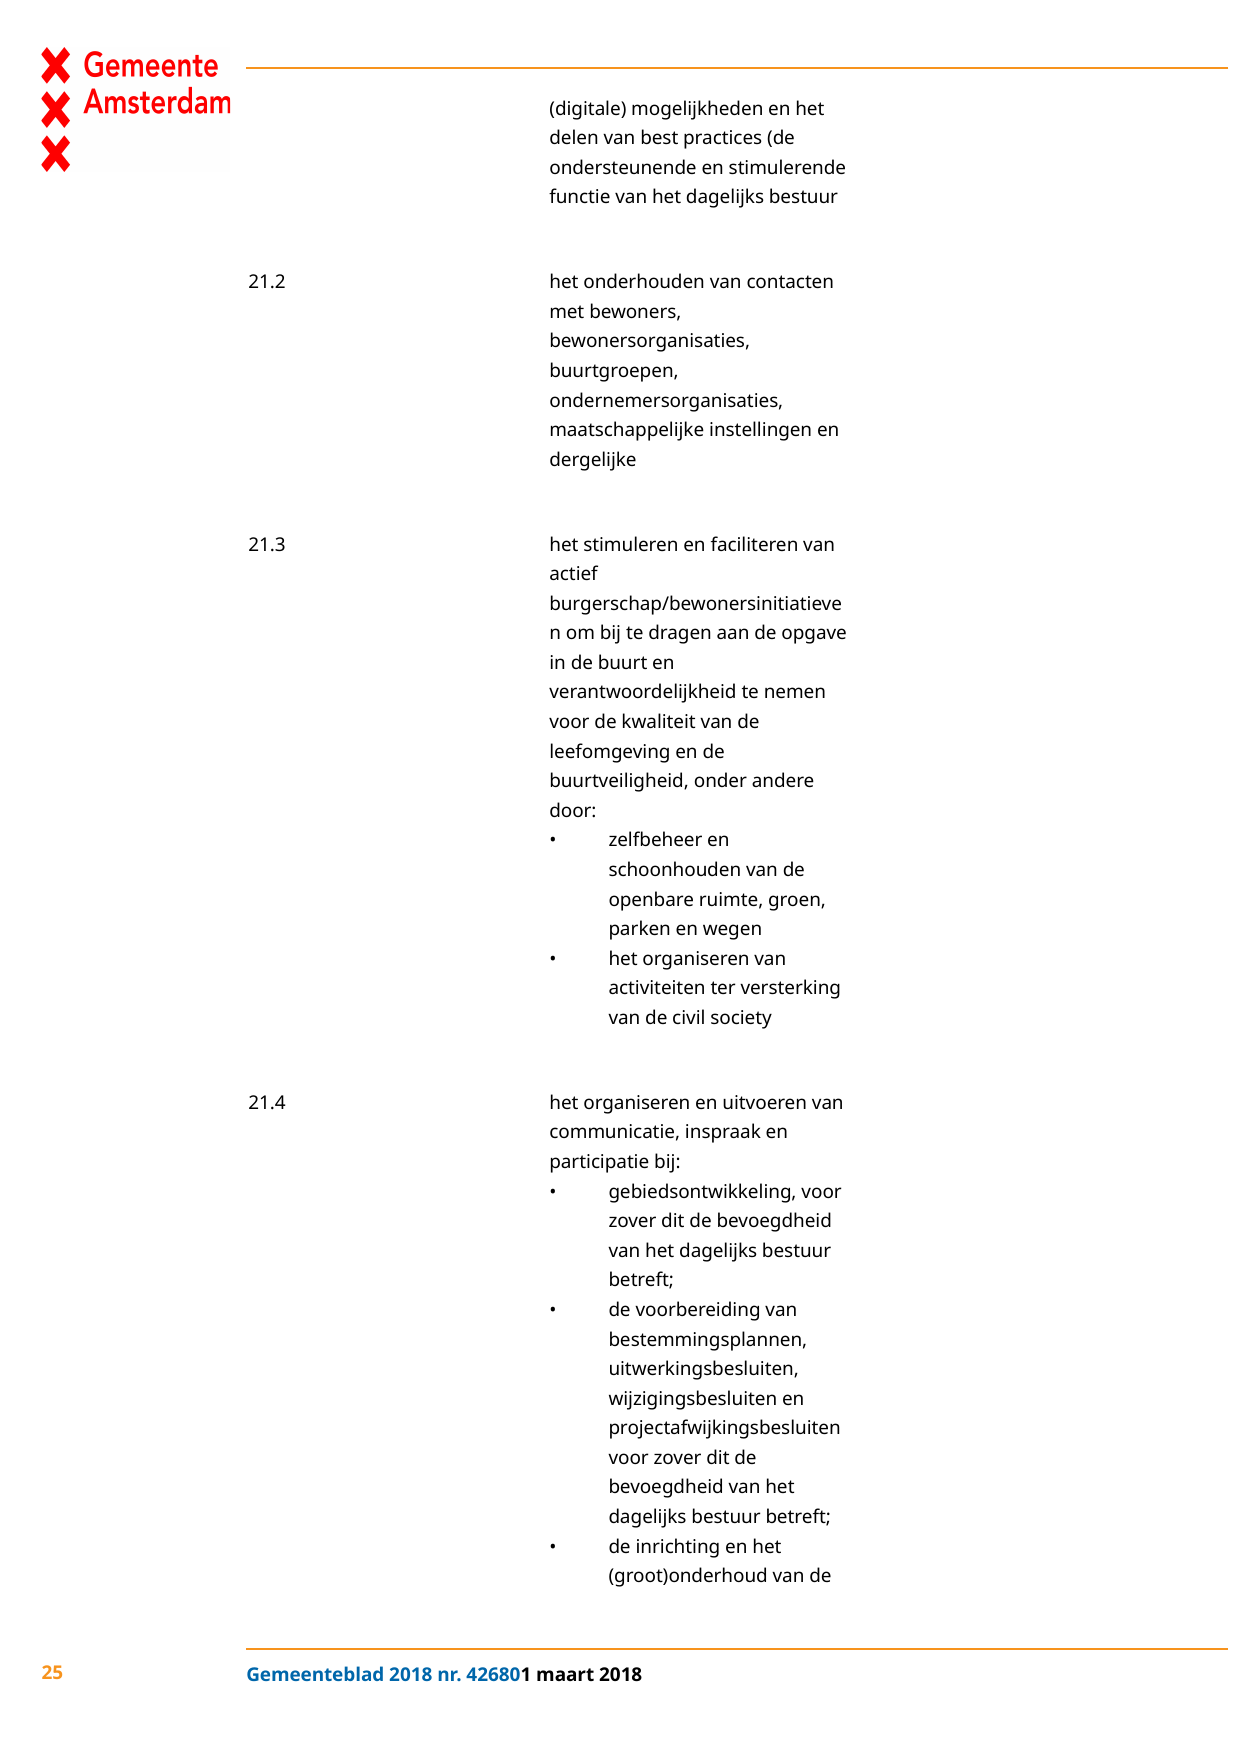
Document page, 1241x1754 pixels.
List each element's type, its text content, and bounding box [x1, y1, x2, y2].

picture [41, 47, 231, 172]
table_cell [850, 501, 1152, 1059]
table_cell 21.3 [248, 501, 549, 1059]
table_cell (digitale) mogelijkheden en het delen van best practices (de ondersteunende en stimulerende functie van het dagelijks bestuur [549, 95, 850, 239]
table_cell het stimuleren en faciliteren van actief burgerschap/bewonersinitiatieven om bij te dragen aan de opgave in de buurt en verantwoordelijkheid te nemen voor de kwaliteit van de leefomgeving en de buurtveiligheid, onder andere door: zelfbeheer en schoonhouden van de openbare ruimte, groen, parken en wegen het organiseren van activiteiten ter versterking van de civil society [549, 501, 850, 1059]
table_cell het organiseren en uitvoeren van communicatie, inspraak en participatie bij: gebiedsontwikkeling, voor zover dit de bevoegdheid van het dagelijks bestuur betreft; de voorbereiding van bestemmingsplannen, uitwerkingsbesluiten, wijzigingsbesluiten en projectafwijkingsbesluiten voor zover dit de bevoegdheid van het dagelijks bestuur betreft; de inrichting en het (groot)onderhoud van de [549, 1060, 850, 1588]
table_cell [248, 95, 549, 239]
table_cell [850, 95, 1152, 239]
table_cell [850, 1060, 1152, 1588]
table_cell [850, 239, 1152, 501]
table_cell het onderhouden van contacten met bewoners, bewonersorganisaties, buurtgroepen, ondernemersorganisaties, maatschappelijke instellingen en dergelijke [549, 239, 850, 501]
table_cell 21.4 [248, 1060, 549, 1588]
table_cell 21.2 [248, 239, 549, 501]
